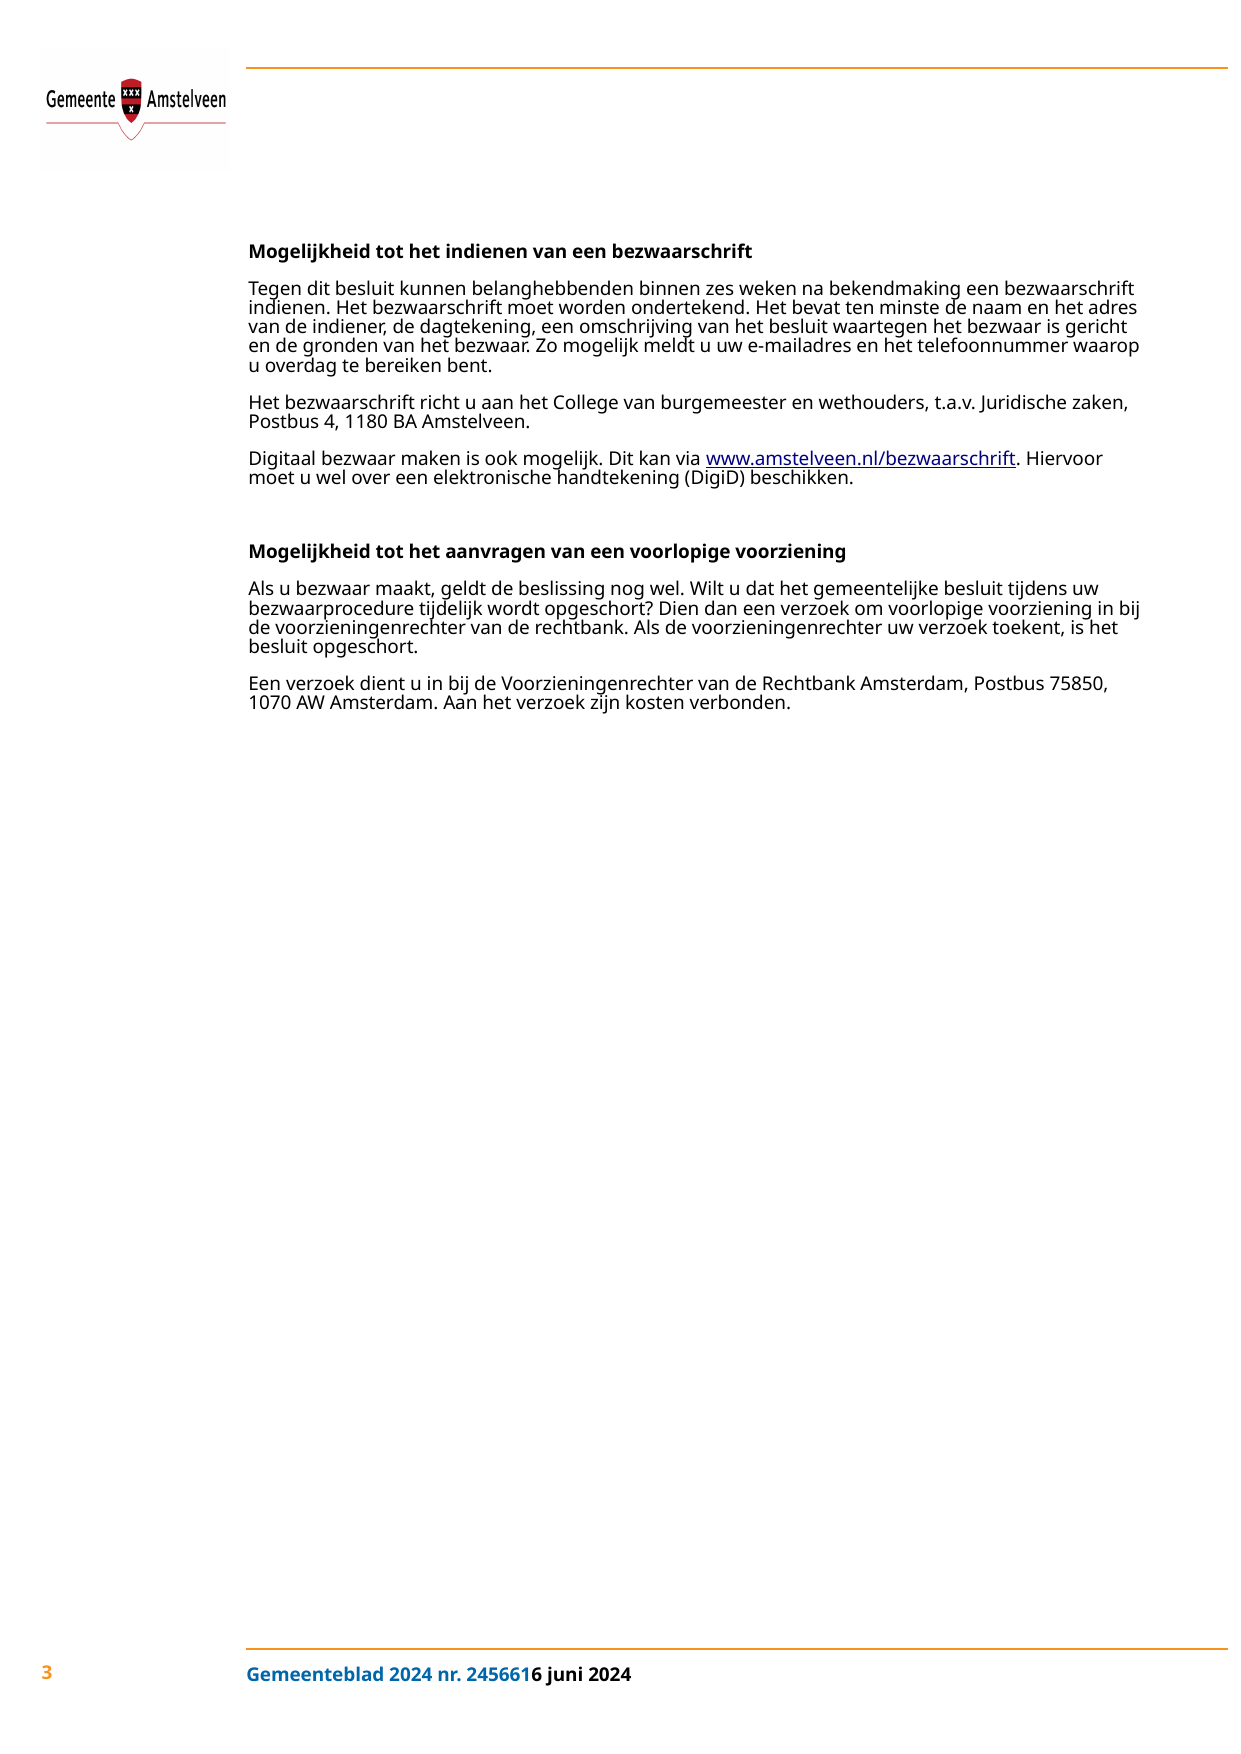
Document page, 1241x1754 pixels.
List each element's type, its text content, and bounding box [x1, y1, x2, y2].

text Een verzoek dient u in bij de Voorzieningenrechter van de Rechtbank Amsterdam, Postbus 75850, 1070 AW Amsterdam. Aan het verzoek zijn kosten verbonden. [248, 675, 1152, 713]
text Digitaal bezwaar maken is ook mogelijk. Dit kan via www.amstelveen.nl/bezwaarschrift. Hiervoor moet u wel over een elektronische handtekening (DigiD) beschikken. [248, 450, 1152, 488]
text Het bezwaarschrift richt u aan het College van burgemeester en wethouders, t.a.v. Juridische zaken, Postbus 4, 1180 BA Amstelveen. [248, 394, 1152, 432]
text Mogelijkheid tot het aanvragen van een voorlopige voorziening [248, 543, 1152, 562]
picture [41, 47, 231, 172]
text Als u bezwaar maakt, geldt de beslissing nog wel. Wilt u dat het gemeentelijke besluit tijdens uw bezwaarprocedure tijdelijk wordt opgeschort? Dien dan een verzoek om voorlopige voorziening in bij de voorzieningenrechter van de rechtbank. Als de voorzieningenrechter uw verzoek toekent, is het besluit opgeschort. [248, 580, 1152, 657]
text Tegen dit besluit kunnen belanghebbenden binnen zes weken na bekendmaking een bezwaarschrift indienen. Het bezwaarschrift moet worden ondertekend. Het bevat ten minste de naam en het adres van de indiener, de dagtekening, een omschrijving van het besluit waartegen het bezwaar is gericht en de gronden van het bezwaar. Zo mogelijk meldt u uw e-mailadres en het telefoonnummer waarop u overdag te bereiken bent. [248, 280, 1152, 376]
text Mogelijkheid tot het indienen van een bezwaarschrift [248, 243, 1152, 262]
